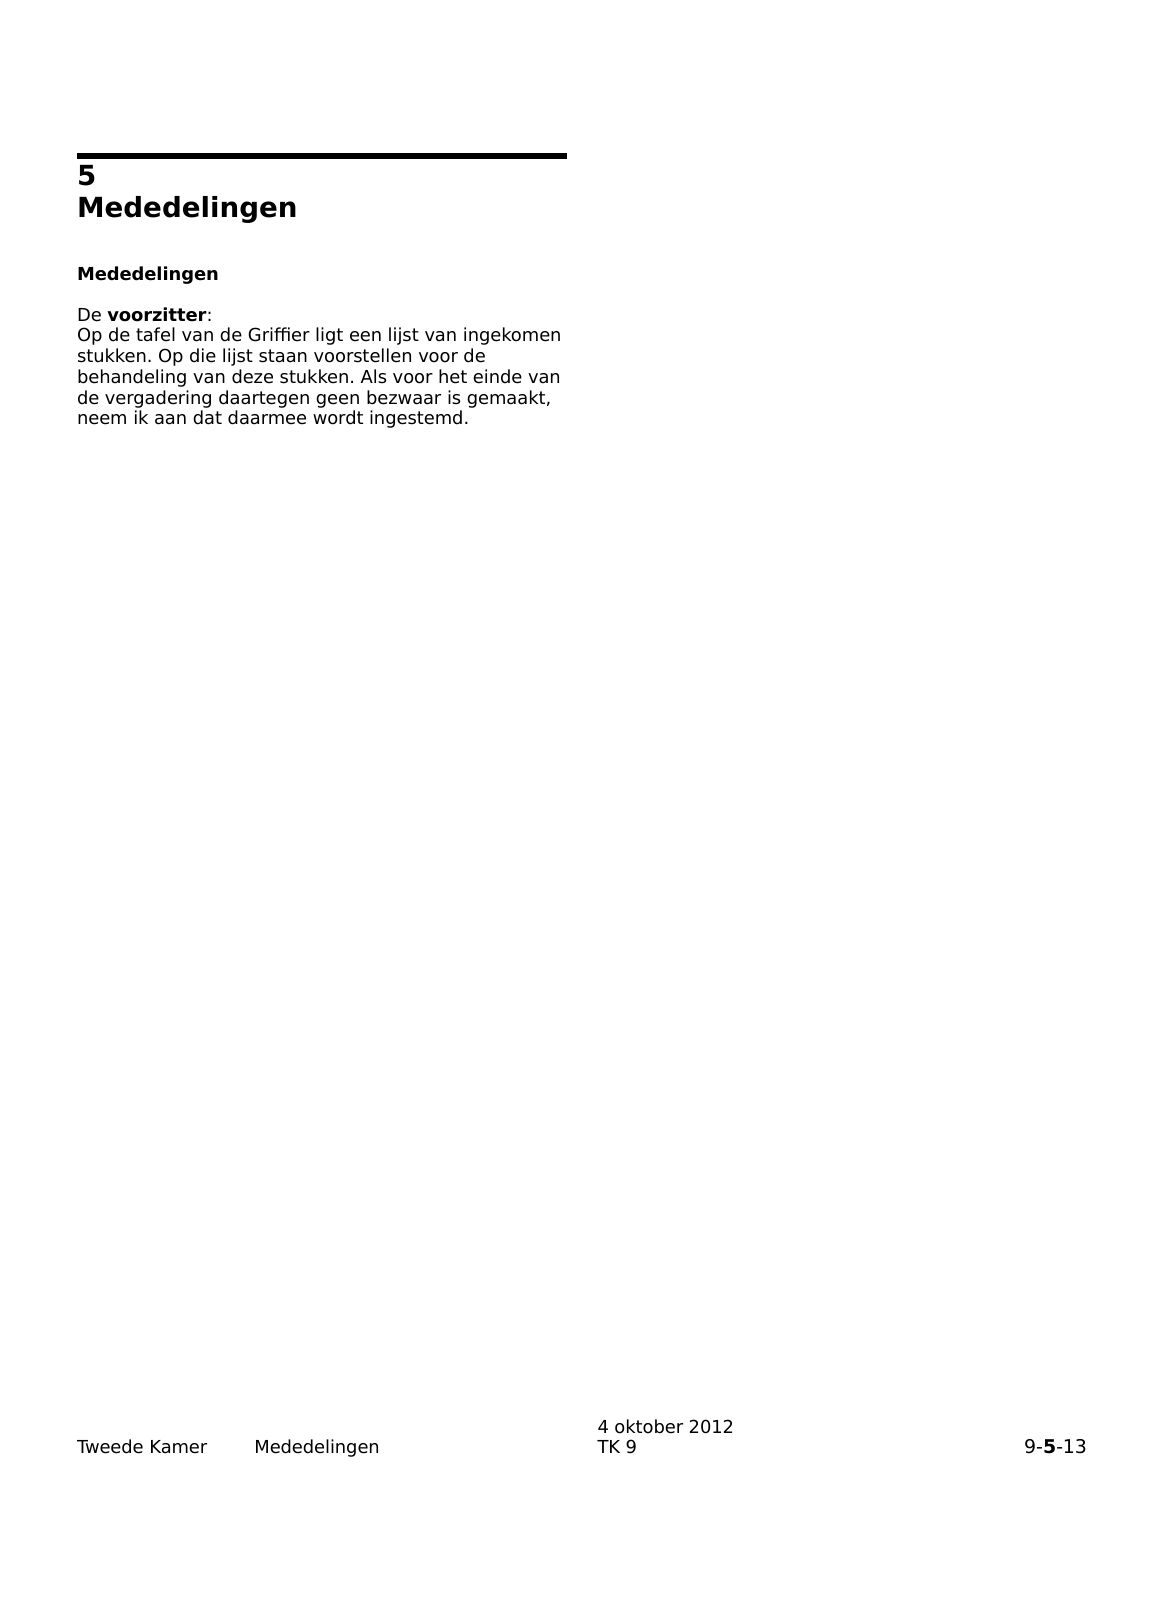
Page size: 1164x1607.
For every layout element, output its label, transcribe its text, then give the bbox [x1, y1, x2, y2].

text Op de tafel van de Griffier ligt een lijst van ingekomen stukken. Op die lijst staan voorstellen voor de behandeling van deze stukken. Als voor het einde van de vergadering daartegen geen bezwaar is gemaakt, neem ik aan dat daarmee wordt ingestemd. [77, 325, 567, 429]
title 5 Mededelingen [77, 159, 567, 224]
text De voorzitter: [77, 304, 567, 325]
text Mededelingen [77, 264, 567, 284]
